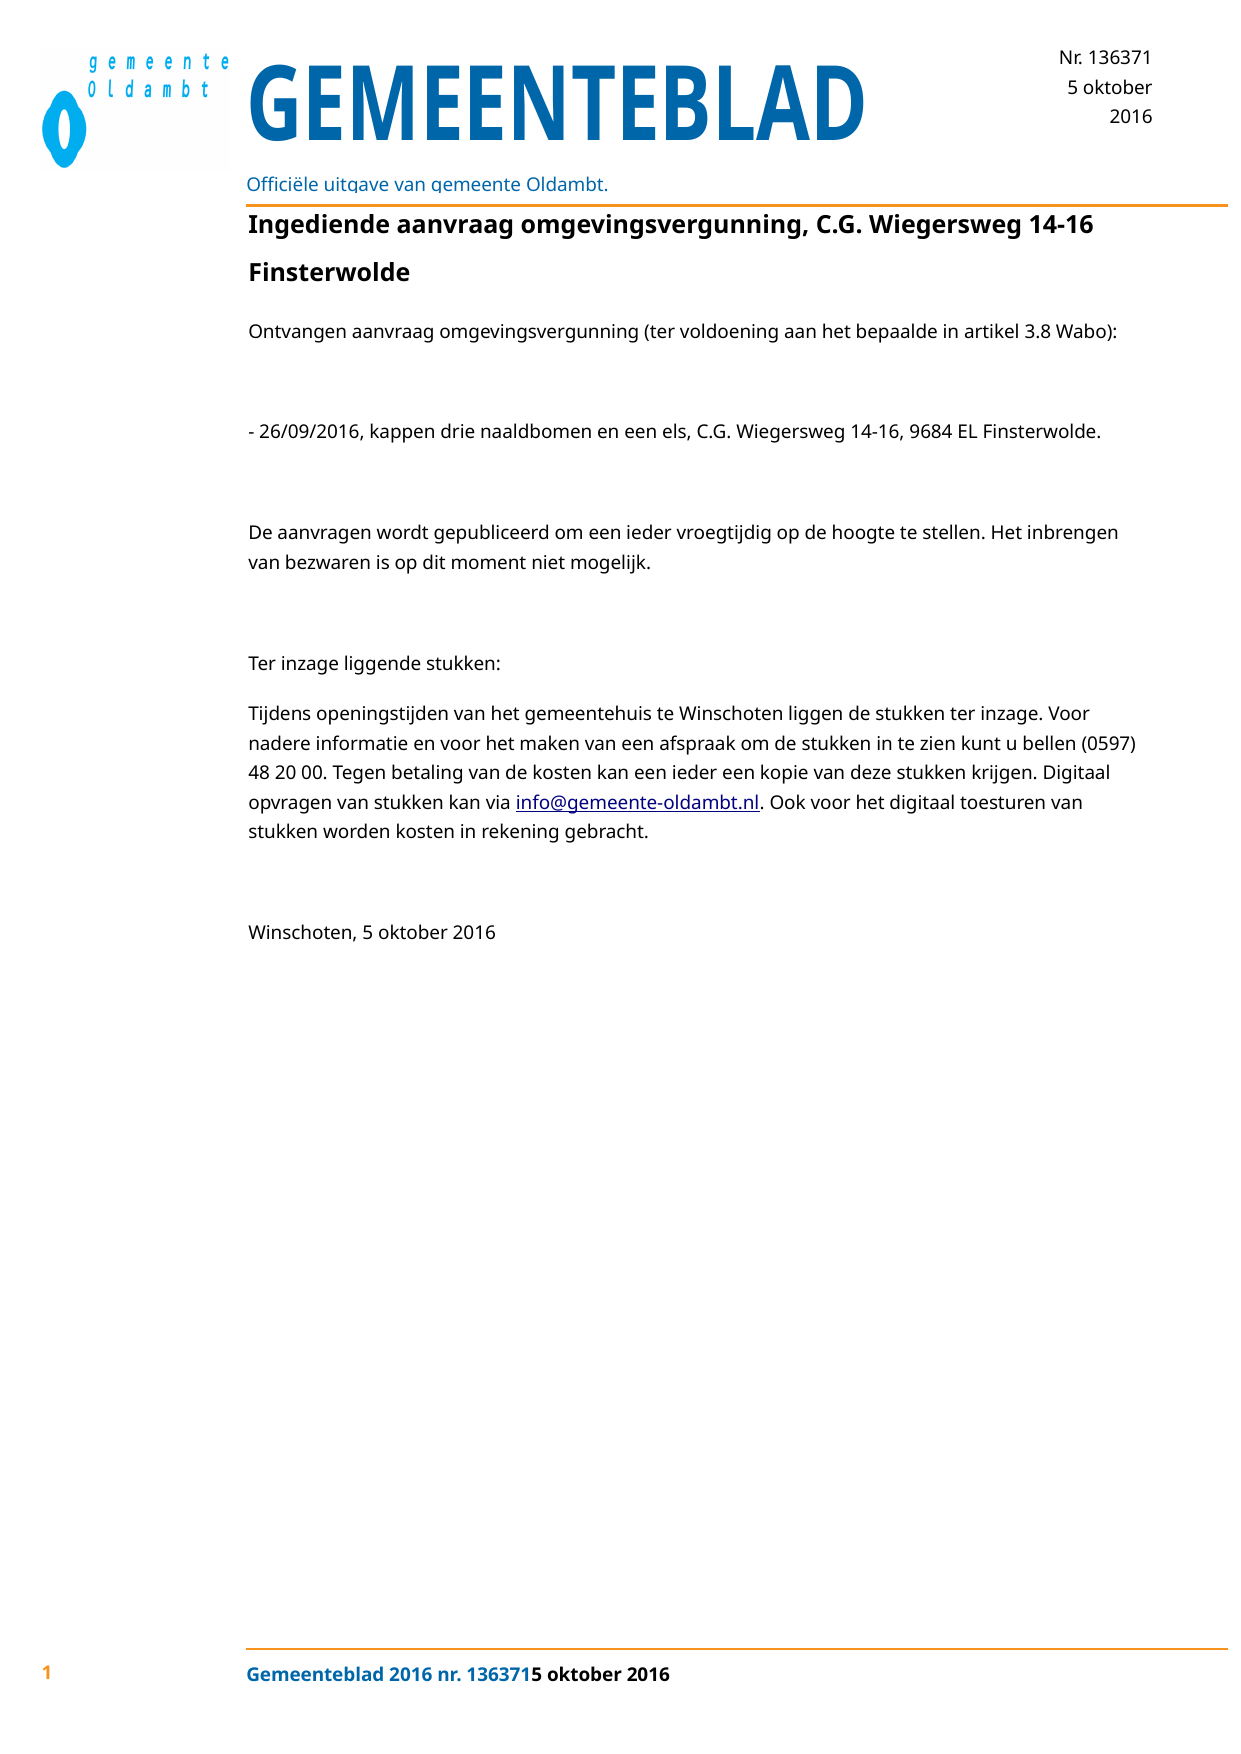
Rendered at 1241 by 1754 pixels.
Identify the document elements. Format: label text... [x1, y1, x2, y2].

text Ter inzage liggende stukken: [248, 650, 1152, 676]
text Ontvangen aanvraag omgevingsvergunning (ter voldoening aan het bepaalde in artikel 3.8 Wabo): [248, 318, 1152, 344]
text - 26/09/2016, kappen drie naaldbomen en een els, C.G. Wiegersweg 14-16, 9684 EL Finsterwolde. [248, 419, 1152, 444]
text De aanvragen wordt gepubliceerd om een ieder vroegtijdig op de hoogte te stellen. Het inbrengen van bezwaren is op dit moment niet mogelijk. [248, 519, 1152, 575]
text Winschoten, 5 oktober 2016 [248, 919, 1152, 945]
picture [41, 47, 231, 172]
text Tijdens openingstijden van het gemeentehuis te Winschoten liggen de stukken ter inzage. Voor nadere informatie en voor het maken van een afspraak om de stukken in te zien kunt u bellen (0597) 48 20 00. Tegen betaling van de kosten kan een ieder een kopie van deze stukken krijgen. Digitaal opvragen van stukken kan via info@gemeente-oldambt.nl. Ook voor het digitaal toesturen van stukken worden kosten in rekening gebracht. [248, 700, 1152, 844]
text Ingediende aanvraag omgevingsvergunning, C.G. Wiegersweg 14-16 Finsterwolde [248, 207, 1152, 288]
